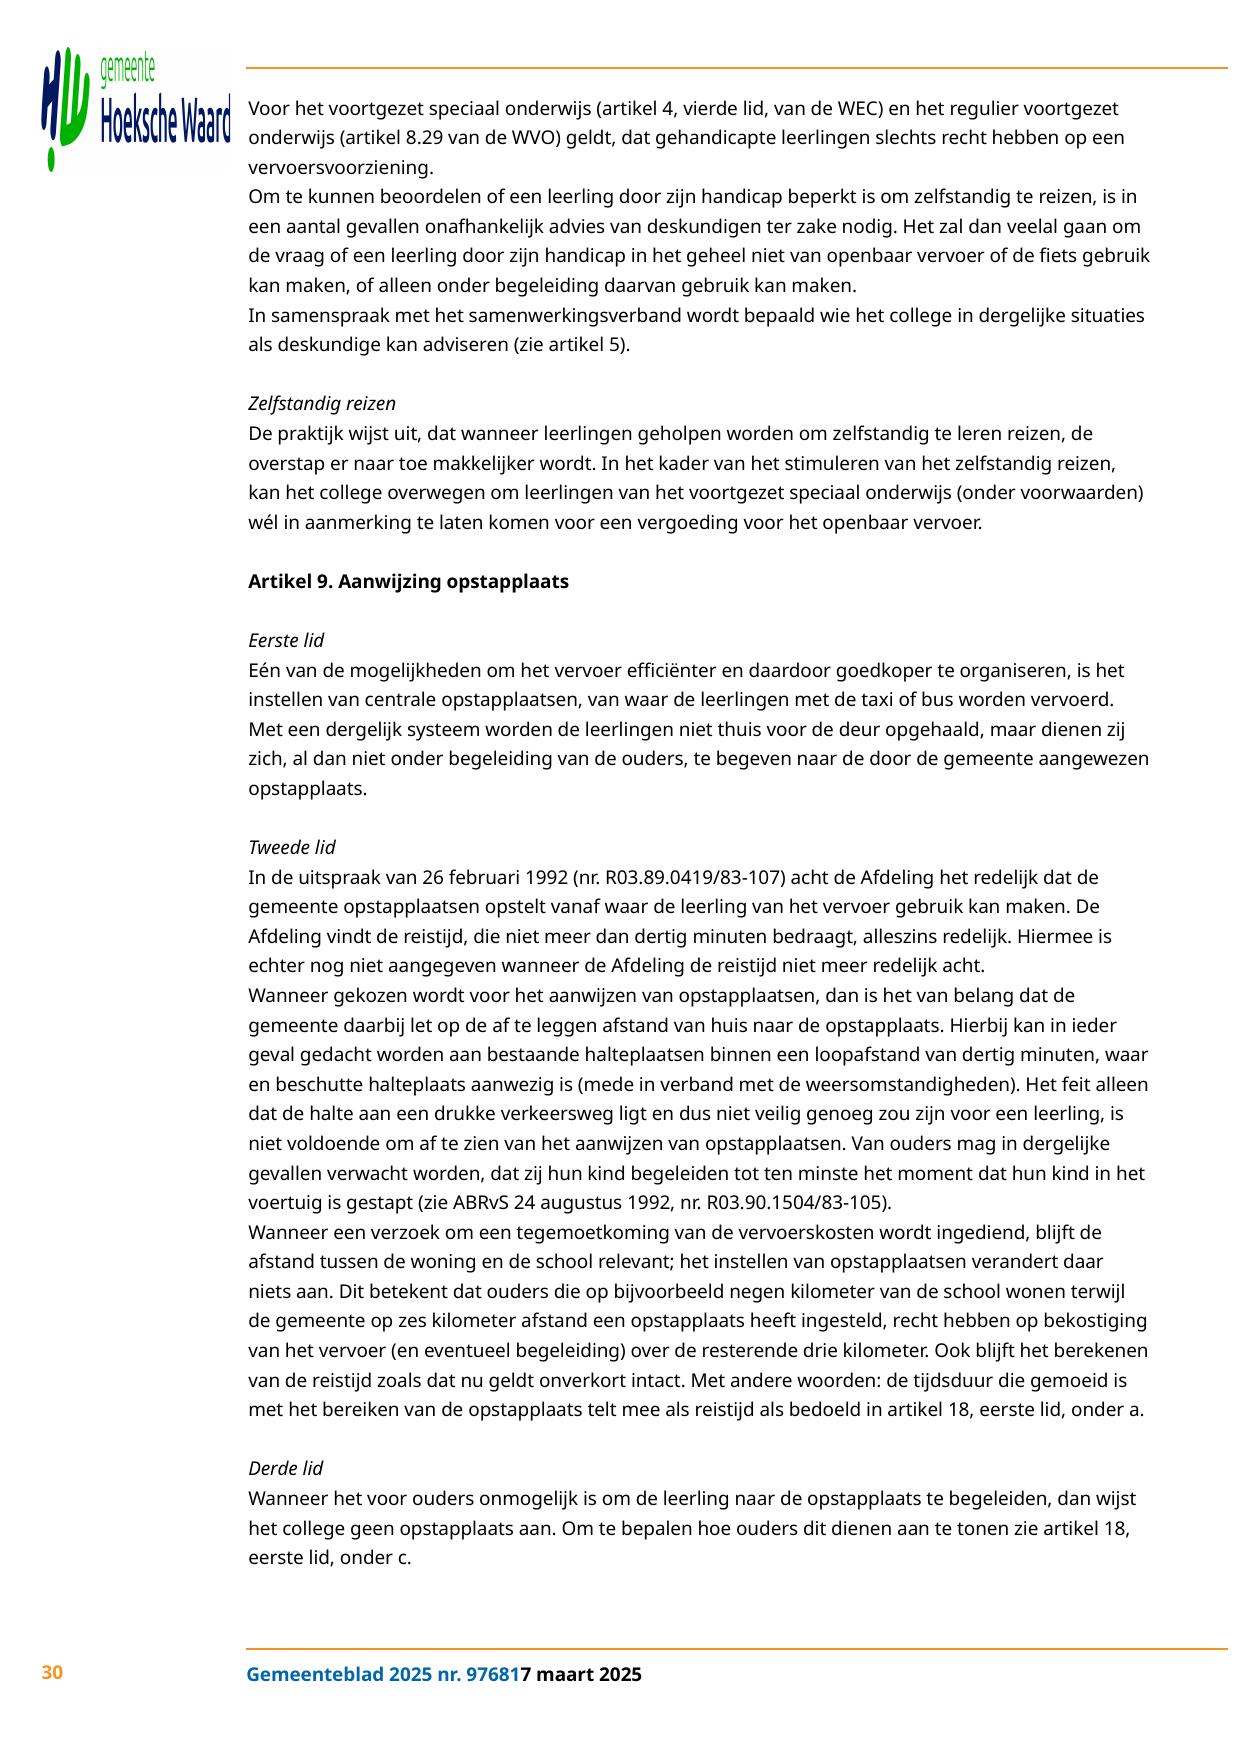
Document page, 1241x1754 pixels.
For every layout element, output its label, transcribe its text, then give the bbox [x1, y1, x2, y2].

text Voor het voortgezet speciaal onderwijs (artikel 4, vierde lid, van de WEC) en het regulier voortgezet onderwijs (artikel 8.29 van de WVO) geldt, dat gehandicapte leerlingen slechts recht hebben op een vervoersvoorziening. [248, 95, 1152, 180]
text Wanneer gekozen wordt voor het aanwijzen van opstapplaatsen, dan is het van belang dat de gemeente daarbij let op de af te leggen afstand van huis naar de opstapplaats. Hierbij kan in ieder geval gedacht worden aan bestaande halteplaatsen binnen een loopafstand van dertig minuten, waar en beschutte halteplaats aanwezig is (mede in verband met de weersomstandigheden). Het feit alleen dat de halte aan een drukke verkeersweg ligt en dus niet veilig genoeg zou zijn voor een leerling, is niet voldoende om af te zien van het aanwijzen van opstapplaatsen. Van ouders mag in dergelijke gevallen verwacht worden, dat zij hun kind begeleiden tot ten minste het moment dat hun kind in het voertuig is gestapt (zie ABRvS 24 augustus 1992, nr. R03.90.1504/83-105). [248, 982, 1152, 1215]
text De praktijk wijst uit, dat wanneer leerlingen geholpen worden om zelfstandig te leren reizen, de overstap er naar toe makkelijker wordt. In het kader van het stimuleren van het zelfstandig reizen, kan het college overwegen om leerlingen van het voortgezet speciaal onderwijs (onder voorwaarden) wél in aanmerking te laten komen voor een vergoeding voor het openbaar vervoer. [248, 420, 1152, 535]
text Wanneer een verzoek om een tegemoetkoming van de vervoerskosten wordt ingediend, blijft de afstand tussen de woning en de school relevant; het instellen van opstapplaatsen verandert daar niets aan. Dit betekent dat ouders die op bijvoorbeeld negen kilometer van de school wonen terwijl de gemeente op zes kilometer afstand een opstapplaats heeft ingesteld, recht hebben op bekostiging van het vervoer (en eventueel begeleiding) over de resterende drie kilometer. Ook blijft het berekenen van de reistijd zoals dat nu geldt onverkort intact. Met andere woorden: de tijdsduur die gemoeid is met het bereiken van de opstapplaats telt mee als reistijd als bedoeld in artikel 18, eerste lid, onder a. [248, 1219, 1152, 1422]
text In samenspraak met het samenwerkingsverband wordt bepaald wie het college in dergelijke situaties als deskundige kan adviseren (zie artikel 5). [248, 302, 1152, 357]
text Derde lid [248, 1456, 1152, 1481]
text In de uitspraak van 26 februari 1992 (nr. R03.89.0419/83-107) acht de Afdeling het redelijk dat de gemeente opstapplaatsen opstelt vanaf waar de leerling van het vervoer gebruik kan maken. De Afdeling vindt de reistijd, die niet meer dan dertig minuten bedraagt, alleszins redelijk. Hiermee is echter nog niet aangegeven wanneer de Afdeling de reistijd niet meer redelijk acht. [248, 864, 1152, 978]
text Eén van de mogelijkheden om het vervoer efficiënter en daardoor goedkoper te organiseren, is het instellen van centrale opstapplaatsen, van waar de leerlingen met de taxi of bus worden vervoerd. Met een dergelijk systeem worden de leerlingen niet thuis voor de deur opgehaald, maar dienen zij zich, al dan niet onder begeleiding van de ouders, te begeven naar de door de gemeente aangewezen opstapplaats. [248, 657, 1152, 801]
text Wanneer het voor ouders onmogelijk is om de leerling naar de opstapplaats te begeleiden, dan wijst het college geen opstapplaats aan. Om te bepalen hoe ouders dit dienen aan te tonen zie artikel 18, eerste lid, onder c. [248, 1485, 1152, 1570]
text Artikel 9. Aanwijzing opstapplaats [248, 568, 1152, 594]
text Om te kunnen beoordelen of een leerling door zijn handicap beperkt is om zelfstandig te reizen, is in een aantal gevallen onafhankelijk advies van deskundigen ter zake nodig. Het zal dan veelal gaan om de vraag of een leerling door zijn handicap in het geheel niet van openbaar vervoer of de fiets gebruik kan maken, of alleen onder begeleiding daarvan gebruik kan maken. [248, 183, 1152, 298]
text Eerste lid [248, 627, 1152, 653]
picture [41, 47, 231, 172]
text Tweede lid [248, 834, 1152, 860]
text Zelfstandig reizen [248, 391, 1152, 416]
